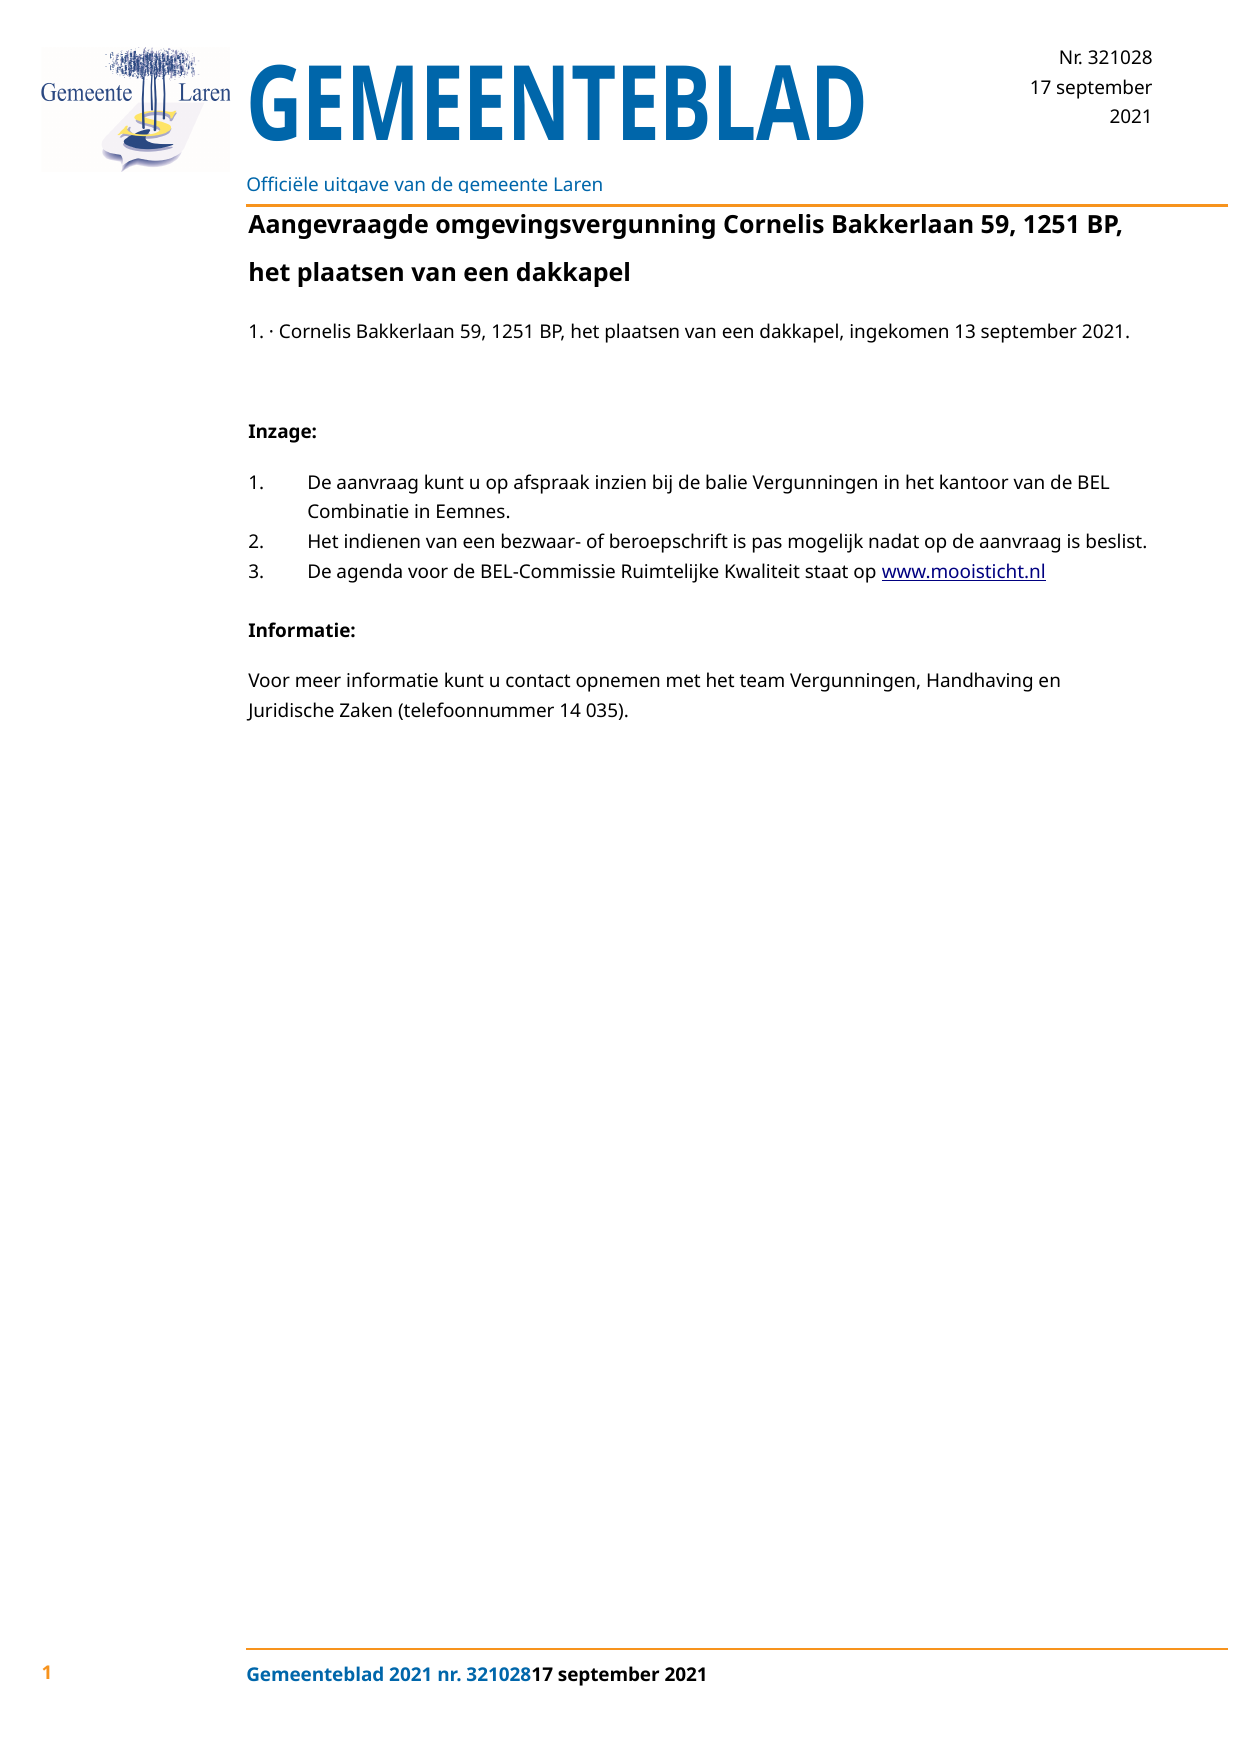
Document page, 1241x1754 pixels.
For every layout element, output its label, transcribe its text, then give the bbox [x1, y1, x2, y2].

list Het indienen van een bezwaar- of beroepschrift is pas mogelijk nadat op de aanvraag is beslist. [248, 528, 1152, 554]
text Aangevraagde omgevingsvergunning Cornelis Bakkerlaan 59, 1251 BP, het plaatsen van een dakkapel [248, 207, 1152, 288]
text 1. · Cornelis Bakkerlaan 59, 1251 BP, het plaatsen van een dakkapel, ingekomen 13 september 2021. [248, 318, 1152, 344]
text Voor meer informatie kunt u contact opnemen met het team Vergunningen, Handhaving en Juridische Zaken (telefoonnummer 14 035). [248, 667, 1152, 723]
list De agenda voor de BEL-Commissie Ruimtelijke Kwaliteit staat op www.mooisticht.nl [248, 558, 1152, 584]
picture [41, 47, 231, 172]
text Inzage: [248, 419, 1152, 444]
list De aanvraag kunt u op afspraak inzien bij de balie Vergunningen in het kantoor van de BEL Combinatie in Eemnes. [248, 469, 1152, 524]
text Informatie: [248, 617, 1152, 643]
